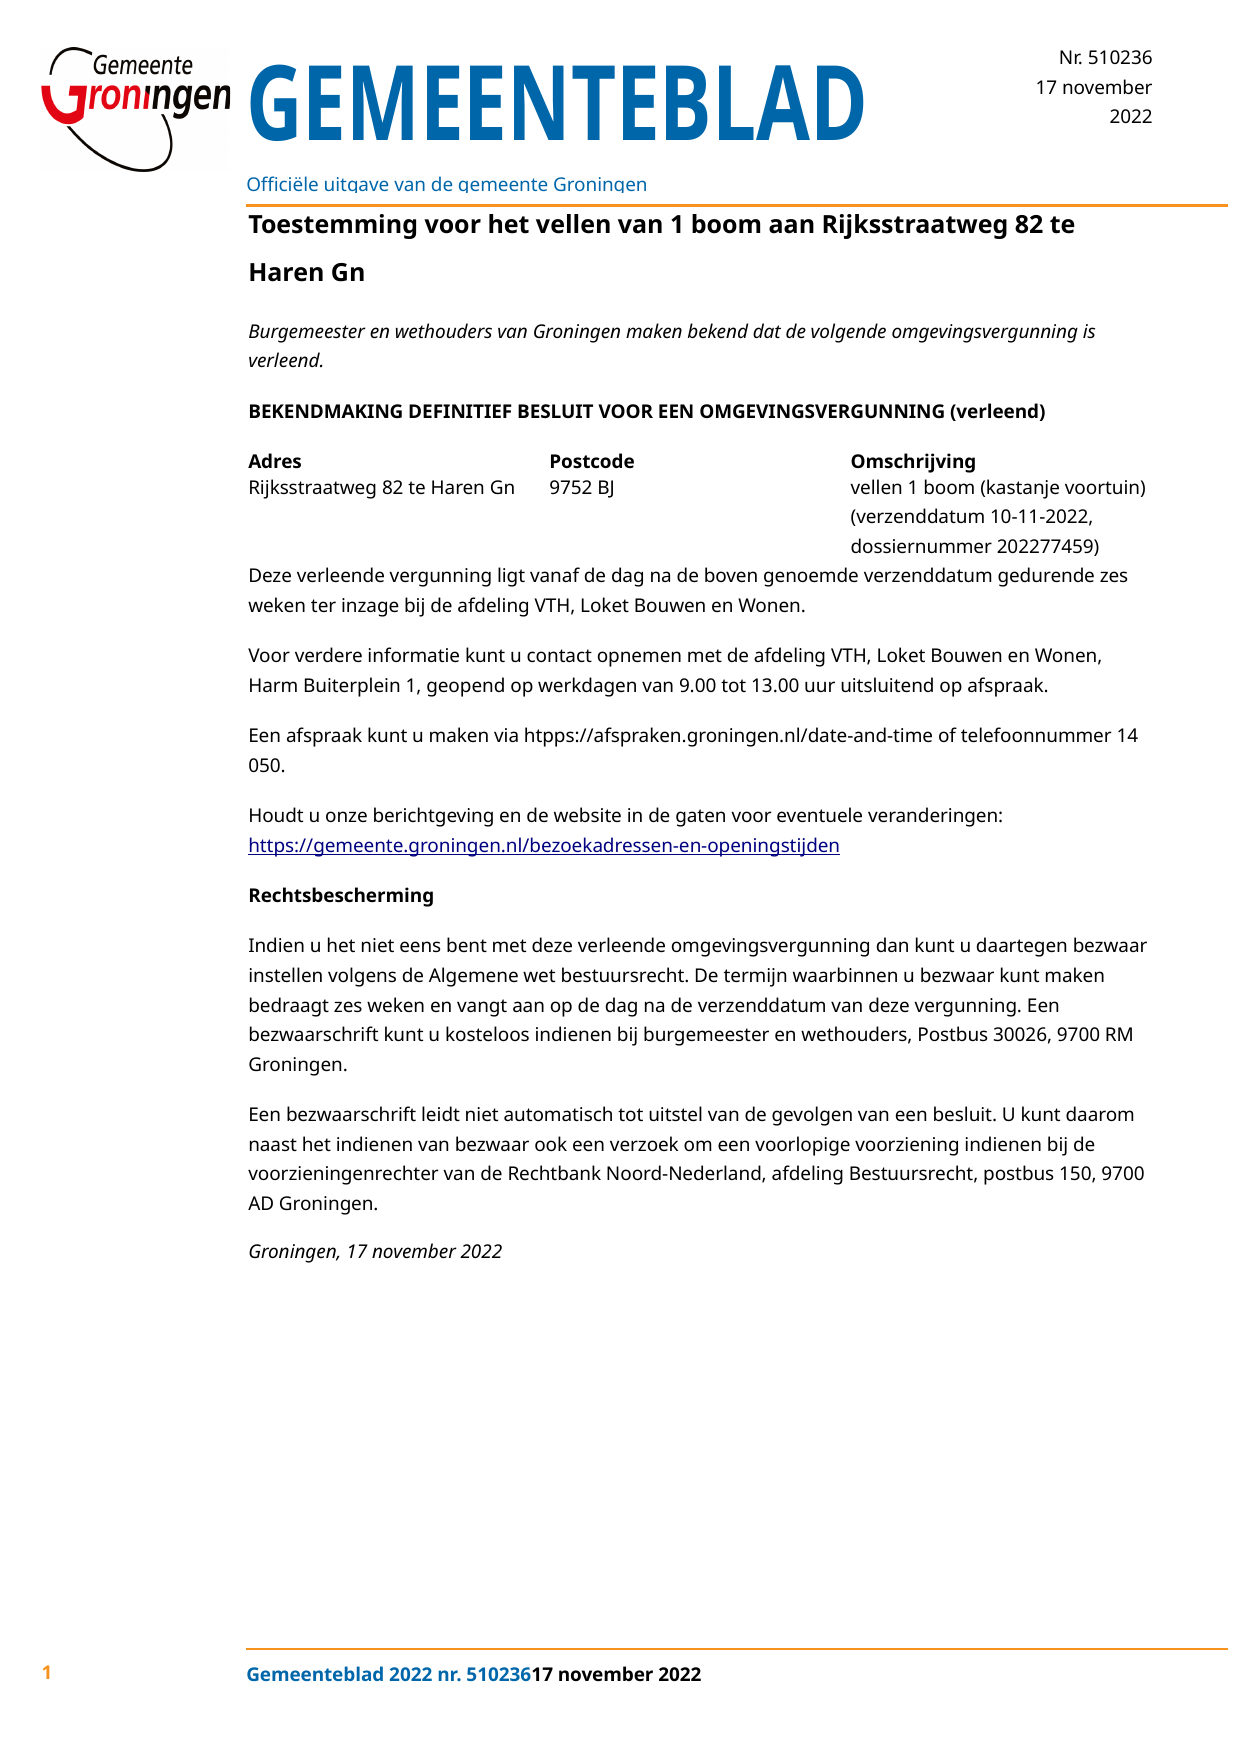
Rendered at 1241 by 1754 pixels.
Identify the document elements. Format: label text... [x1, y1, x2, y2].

text Voor verdere informatie kunt u contact opnemen met de afdeling VTH, Loket Bouwen en Wonen, Harm Buiterplein 1, geopend op werkdagen van 9.00 tot 13.00 uur uitsluitend op afspraak. [248, 642, 1152, 698]
text Deze verleende vergunning ligt vanaf de dag na de boven genoemde verzenddatum gedurende zes weken ter inzage bij de afdeling VTH, Loket Bouwen en Wonen. [248, 562, 1152, 618]
text Een bezwaarschrift leidt niet automatisch tot uitstel van de gevolgen van een besluit. U kunt daarom naast het indienen van bezwaar ook een verzoek om een voorlopige voorziening indienen bij de voorzieningenrechter van de Rechtbank Noord-Nederland, afdeling Bestuursrecht, postbus 150, 9700 AD Groningen. [248, 1101, 1152, 1216]
text Burgemeester en wethouders van Groningen maken bekend dat de volgende omgevingsvergunning is verleend. [248, 318, 1152, 373]
text Houdt u onze berichtgeving en de website in de gaten voor eventuele veranderingen: https://gemeente.groningen.nl/bezoekadressen-en-openingstijden [248, 802, 1152, 858]
text Toestemming voor het vellen van 1 boom aan Rijksstraatweg 82 te Haren Gn [248, 207, 1152, 288]
table_header Adres [248, 449, 549, 474]
text Indien u het niet eens bent met deze verleende omgevingsvergunning dan kunt u daartegen bezwaar instellen volgens de Algemene wet bestuursrecht. De termijn waarbinnen u bezwaar kunt maken bedraagt zes weken en vangt aan op de dag na de verzenddatum van deze vergunning. Een bezwaarschrift kunt u kosteloos indienen bij burgemeester en wethouders, Postbus 30026, 9700 RM Groningen. [248, 933, 1152, 1077]
table_cell 9752 BJ [549, 474, 850, 559]
picture [41, 47, 231, 172]
text BEKENDMAKING DEFINITIEF BESLUIT VOOR EEN OMGEVINGSVERGUNNING (verleend) [248, 398, 1152, 424]
text Een afspraak kunt u maken via htpps://afspraken.groningen.nl/date-and-time of telefoonnummer 14 050. [248, 722, 1152, 778]
table_cell Rijksstraatweg 82 te Haren Gn [248, 474, 549, 559]
table_header Postcode [549, 449, 850, 474]
table_header Omschrijving [850, 449, 1152, 474]
text Rechtsbescherming [248, 882, 1152, 908]
text Groningen, 17 november 2022 [248, 1238, 1152, 1264]
table_cell vellen 1 boom (kastanje voortuin) (verzenddatum 10-11-2022, dossiernummer 202277459) [850, 474, 1152, 559]
